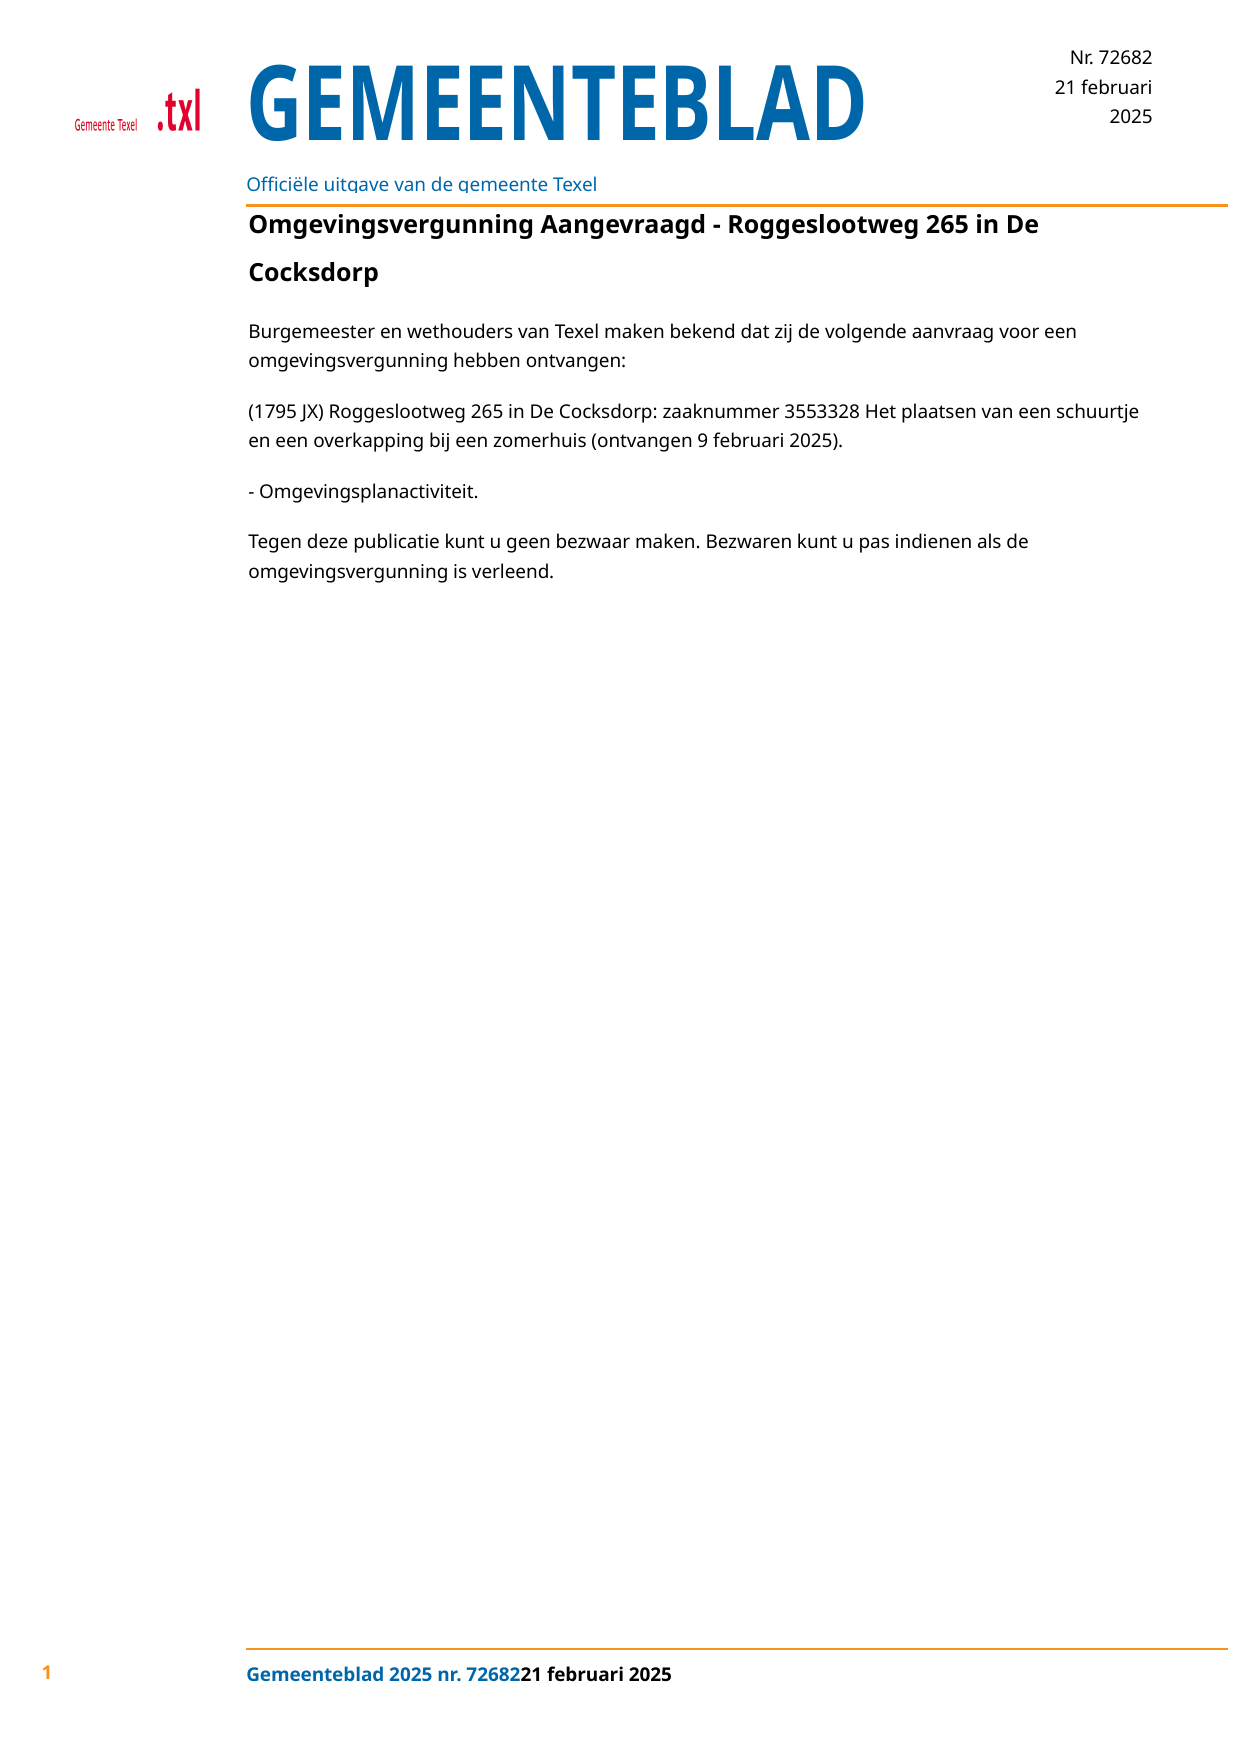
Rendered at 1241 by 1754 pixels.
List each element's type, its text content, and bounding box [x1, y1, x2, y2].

text Omgevingsvergunning Aangevraagd - Roggeslootweg 265 in De Cocksdorp [248, 207, 1152, 288]
text Tegen deze publicatie kunt u geen bezwaar maken. Bezwaren kunt u pas indienen als de omgevingsvergunning is verleend. [248, 528, 1152, 584]
text - Omgevingsplanactiviteit. [248, 478, 1152, 504]
picture [41, 47, 231, 172]
text (1795 JX) Roggeslootweg 265 in De Cocksdorp: zaaknummer 3553328 Het plaatsen van een schuurtje en een overkapping bij een zomerhuis (ontvangen 9 februari 2025). [248, 398, 1152, 453]
text Burgemeester en wethouders van Texel maken bekend dat zij de volgende aanvraag voor een omgevingsvergunning hebben ontvangen: [248, 318, 1152, 373]
